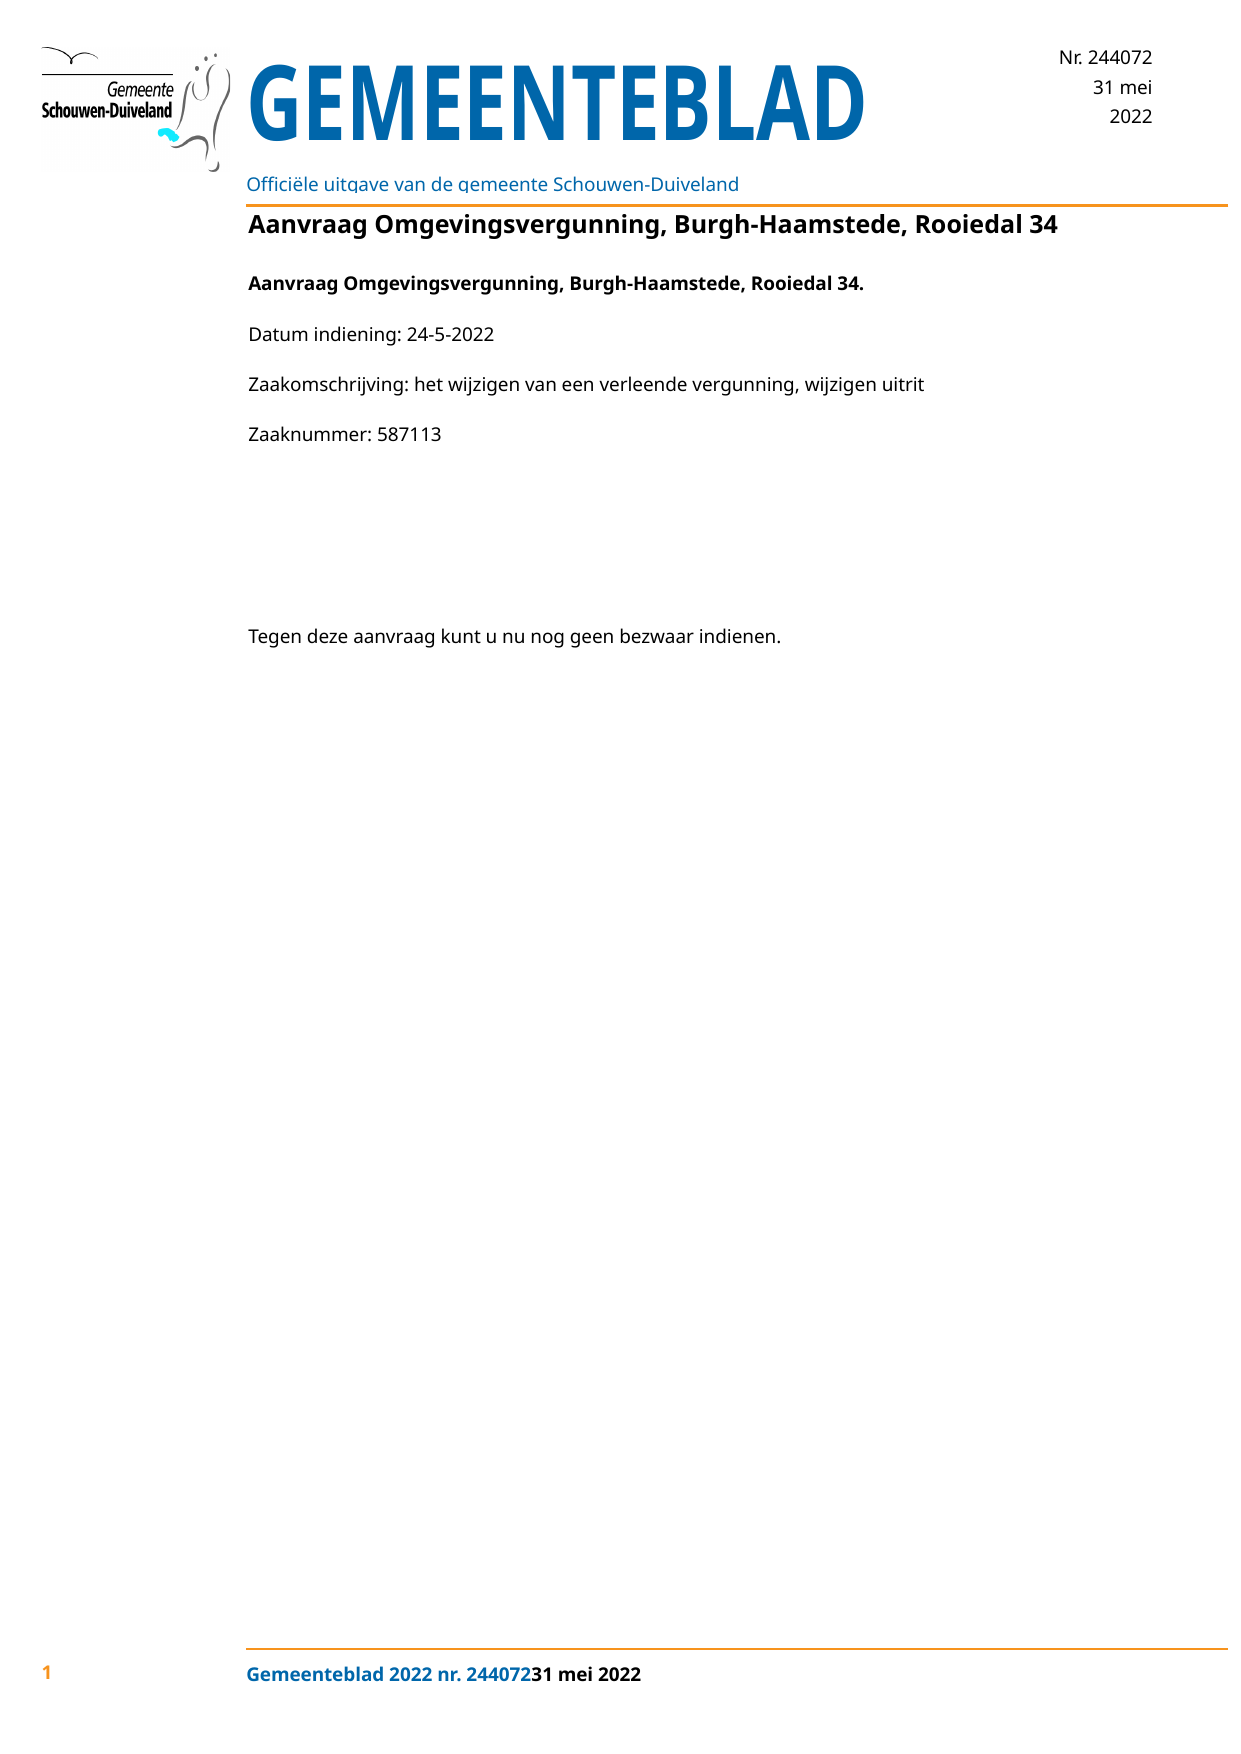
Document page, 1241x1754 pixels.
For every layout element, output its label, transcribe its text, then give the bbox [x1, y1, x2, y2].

text Aanvraag Omgevingsvergunning, Burgh-Haamstede, Rooiedal 34. [248, 270, 1152, 296]
text Zaakomschrijving: het wijzigen van een verleende vergunning, wijzigen uitrit [248, 371, 1152, 397]
text Tegen deze aanvraag kunt u nu nog geen bezwaar indienen. [248, 623, 1152, 649]
text Zaaknummer: 587113 [248, 422, 1152, 447]
text Datum indiening: 24-5-2022 [248, 321, 1152, 346]
text Aanvraag Omgevingsvergunning, Burgh-Haamstede, Rooiedal 34 [248, 207, 1152, 241]
picture [41, 47, 231, 172]
